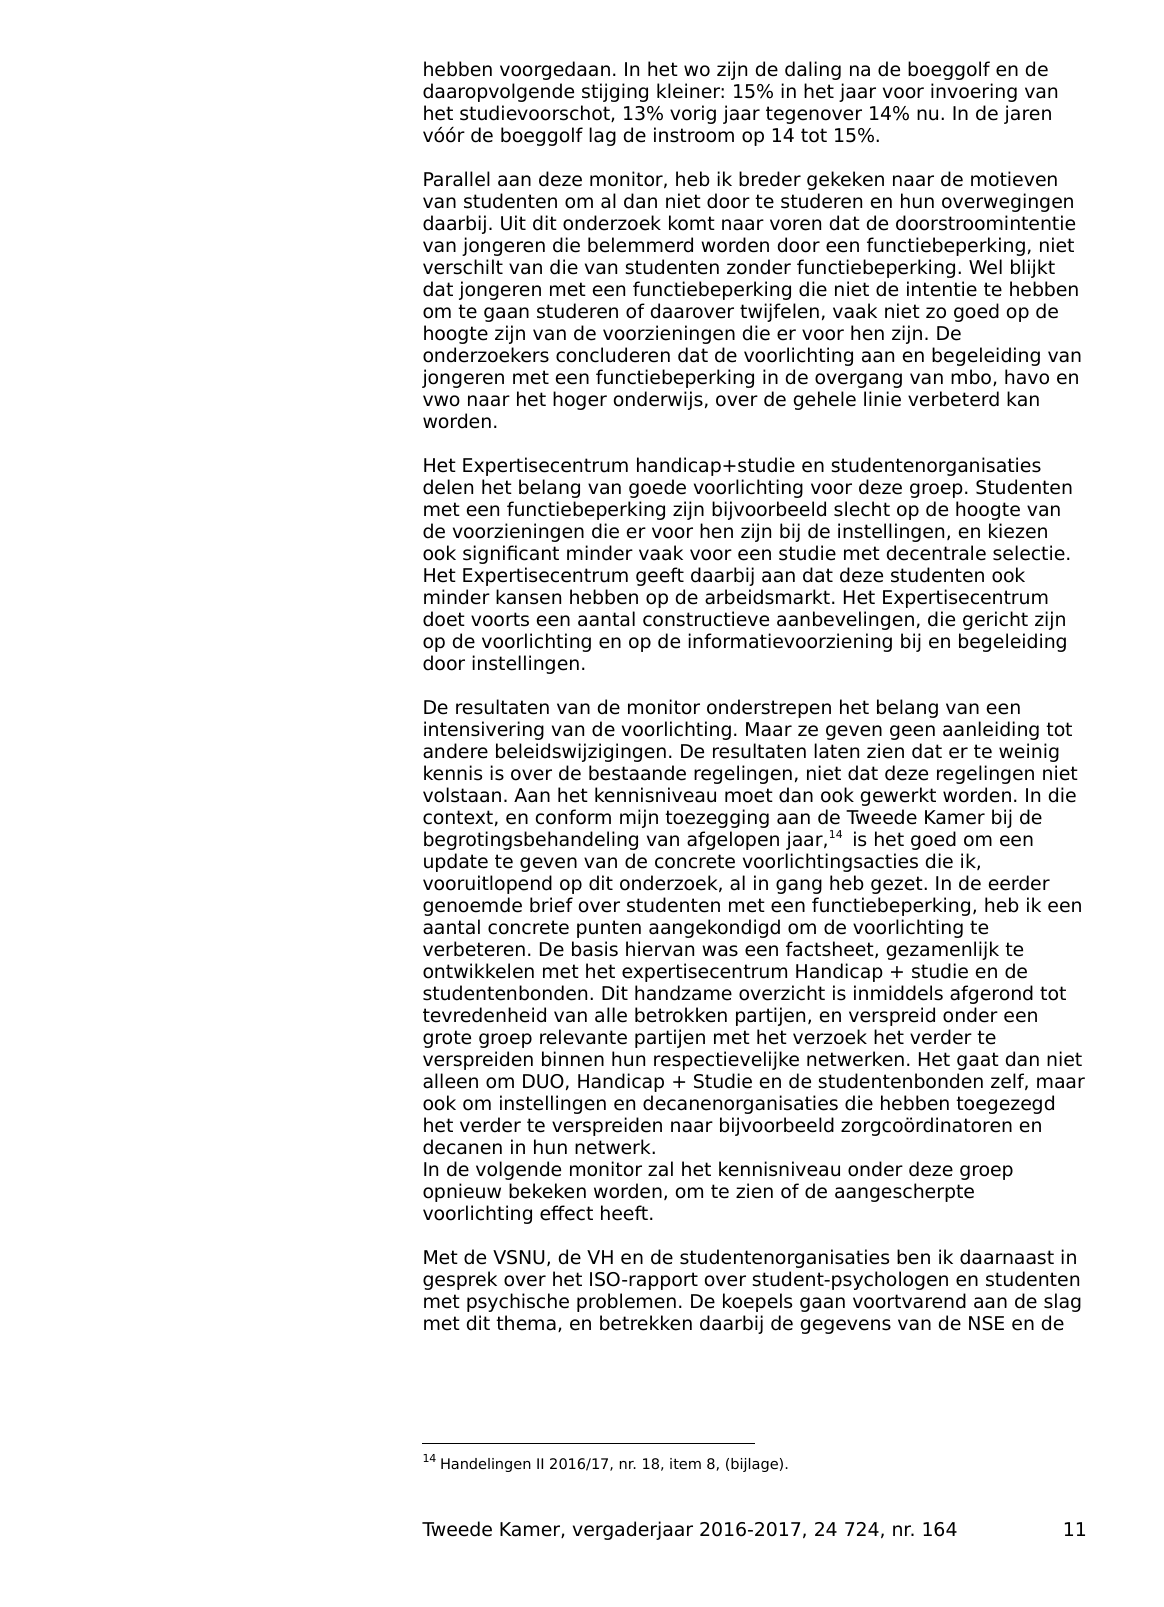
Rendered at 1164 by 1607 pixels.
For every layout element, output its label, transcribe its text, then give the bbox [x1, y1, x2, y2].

text Met de VSNU, de VH en de studentenorganisaties ben ik daarnaast in gesprek over het ISO-rapport over student-psychologen en studenten met psychische problemen. De koepels gaan voortvarend aan de slag met dit thema, en betrekken daarbij de gegevens van de NSE en de [422, 1247, 1087, 1335]
text Het Expertisecentrum handicap+studie en studentenorganisaties delen het belang van goede voorlichting voor deze groep. Studenten met een functiebeperking zijn bijvoorbeeld slecht op de hoogte van de voorzieningen die er voor hen zijn bij de instellingen, en kiezen ook significant minder vaak voor een studie met decentrale selectie. Het Expertisecentrum geeft daarbij aan dat deze studenten ook minder kansen hebben op de arbeidsmarkt. Het Expertisecentrum doet voorts een aantal constructieve aanbevelingen, die gericht zijn op de voorlichting en op de informatievoorziening bij en begeleiding door instellingen. [422, 455, 1087, 675]
text In de volgende monitor zal het kennisniveau onder deze groep opnieuw bekeken worden, om te zien of de aangescherpte voorlichting effect heeft. [422, 1159, 1087, 1224]
text De resultaten van de monitor onderstrepen het belang van een intensivering van de voorlichting. Maar ze geven geen aanleiding tot andere beleidswijzigingen. De resultaten laten zien dat er te weinig kennis is over de bestaande regelingen, niet dat deze regelingen niet volstaan. Aan het kennisniveau moet dan ook gewerkt worden. In die context, en conform mijn toezegging aan de Tweede Kamer bij de begrotingsbehandeling van afgelopen jaar, is het goed om een update te geven van de concrete voorlichtingsacties die ik, vooruitlopend op dit onderzoek, al in gang heb gezet. In de eerder genoemde brief over studenten met een functiebeperking, heb ik een aantal concrete punten aangekondigd om de voorlichting te verbeteren. De basis hiervan was een factsheet, gezamenlijk te ontwikkelen met het expertisecentrum Handicap + studie en de studentenbonden. Dit handzame overzicht is inmiddels afgerond tot tevredenheid van alle betrokken partijen, en verspreid onder een grote groep relevante partijen met het verzoek het verder te verspreiden binnen hun respectievelijke netwerken. Het gaat dan niet alleen om DUO, Handicap + Studie en de studentenbonden zelf, maar ook om instellingen en decanenorganisaties die hebben toegezegd het verder te verspreiden naar bijvoorbeeld zorgcoördinatoren en decanen in hun netwerk. [422, 697, 1087, 1159]
text hebben voorgedaan. In het wo zijn de daling na de boeggolf en de daaropvolgende stijging kleiner: 15% in het jaar voor invoering van het studievoorschot, 13% vorig jaar tegenover 14% nu. In de jaren vóór de boeggolf lag de instroom op 14 tot 15%. [422, 59, 1087, 147]
text Parallel aan deze monitor, heb ik breder gekeken naar de motieven van studenten om al dan niet door te studeren en hun overwegingen daarbij. Uit dit onderzoek komt naar voren dat de doorstroomintentie van jongeren die belemmerd worden door een functiebeperking, niet verschilt van die van studenten zonder functiebeperking. Wel blijkt dat jongeren met een functiebeperking die niet de intentie te hebben om te gaan studeren of daarover twijfelen, vaak niet zo goed op de hoogte zijn van de voorzieningen die er voor hen zijn. De onderzoekers concluderen dat de voorlichting aan en begeleiding van jongeren met een functiebeperking in de overgang van mbo, havo en vwo naar het hoger onderwijs, over de gehele linie verbeterd kan worden. [422, 169, 1087, 433]
text Handelingen II 2016/17, nr. 18, item 8, (bijlage). [422, 1452, 1087, 1474]
